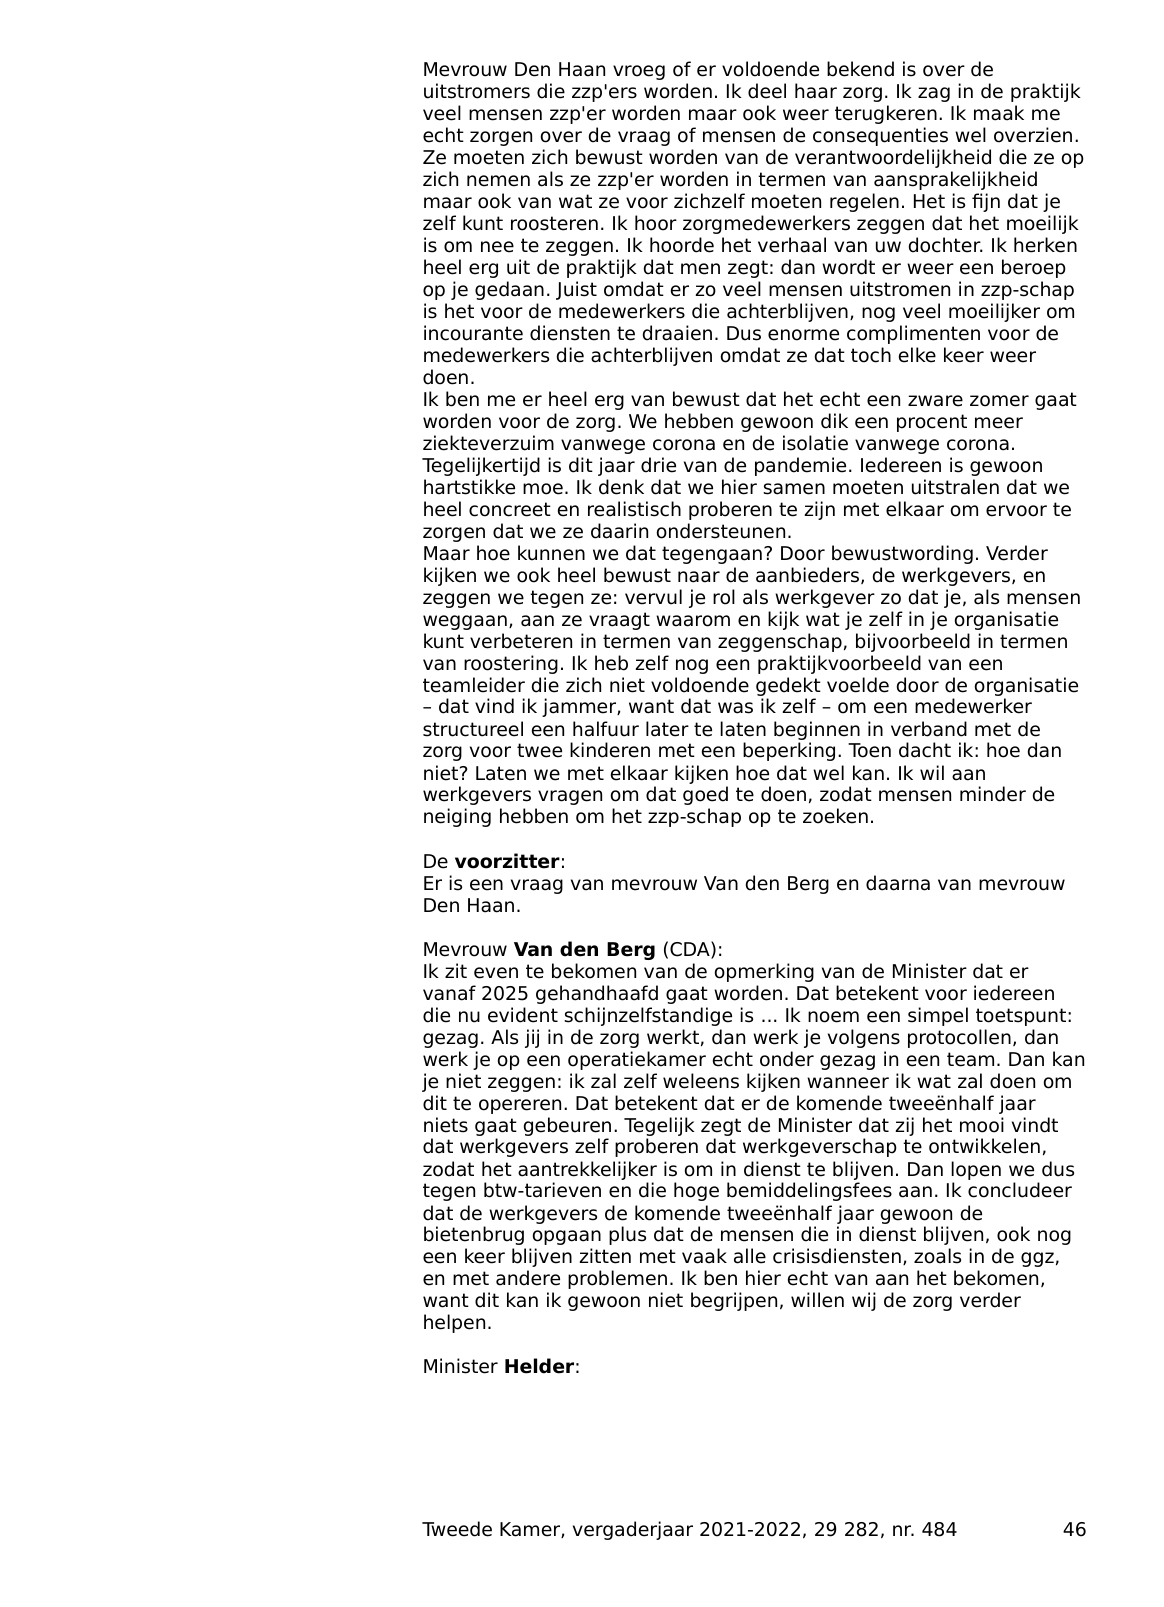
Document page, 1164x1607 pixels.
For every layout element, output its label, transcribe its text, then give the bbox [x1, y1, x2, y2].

text De voorzitter: [422, 851, 1087, 872]
text Minister Helder: [422, 1356, 1087, 1378]
text Mevrouw Den Haan vroeg of er voldoende bekend is over de uitstromers die zzp'ers worden. Ik deel haar zorg. Ik zag in de praktijk veel mensen zzp'er worden maar ook weer terugkeren. Ik maak me echt zorgen over de vraag of mensen de consequenties wel overzien. Ze moeten zich bewust worden van de verantwoordelijkheid die ze op zich nemen als ze zzp'er worden in termen van aansprakelijkheid maar ook van wat ze voor zichzelf moeten regelen. Het is fijn dat je zelf kunt roosteren. Ik hoor zorgmedewerkers zeggen dat het moeilijk is om nee te zeggen. Ik hoorde het verhaal van uw dochter. Ik herken heel erg uit de praktijk dat men zegt: dan wordt er weer een beroep op je gedaan. Juist omdat er zo veel mensen uitstromen in zzp-schap is het voor de medewerkers die achterblijven, nog veel moeilijker om incourante diensten te draaien. Dus enorme complimenten voor de medewerkers die achterblijven omdat ze dat toch elke keer weer doen. [422, 59, 1087, 389]
text Er is een vraag van mevrouw Van den Berg en daarna van mevrouw Den Haan. [422, 872, 1087, 916]
text Ik ben me er heel erg van bewust dat het echt een zware zomer gaat worden voor de zorg. We hebben gewoon dik een procent meer ziekteverzuim vanwege corona en de isolatie vanwege corona. Tegelijkertijd is dit jaar drie van de pandemie. Iedereen is gewoon hartstikke moe. Ik denk dat we hier samen moeten uitstralen dat we heel concreet en realistisch proberen te zijn met elkaar om ervoor te zorgen dat we ze daarin ondersteunen. [422, 389, 1087, 543]
text Ik zit even te bekomen van de opmerking van de Minister dat er vanaf 2025 gehandhaafd gaat worden. Dat betekent voor iedereen die nu evident schijnzelfstandige is ... Ik noem een simpel toetspunt: gezag. Als jij in de zorg werkt, dan werk je volgens protocollen, dan werk je op een operatiekamer echt onder gezag in een team. Dan kan je niet zeggen: ik zal zelf weleens kijken wanneer ik wat zal doen om dit te opereren. Dat betekent dat er de komende tweeënhalf jaar niets gaat gebeuren. Tegelijk zegt de Minister dat zij het mooi vindt dat werkgevers zelf proberen dat werkgeverschap te ontwikkelen, zodat het aantrekkelijker is om in dienst te blijven. Dan lopen we dus tegen btw-tarieven en die hoge bemiddelingsfees aan. Ik concludeer dat de werkgevers de komende tweeënhalf jaar gewoon de bietenbrug opgaan plus dat de mensen die in dienst blijven, ook nog een keer blijven zitten met vaak alle crisisdiensten, zoals in de ggz, en met andere problemen. Ik ben hier echt van aan het bekomen, want dit kan ik gewoon niet begrijpen, willen wij de zorg verder helpen. [422, 961, 1087, 1334]
text Maar hoe kunnen we dat tegengaan? Door bewustwording. Verder kijken we ook heel bewust naar de aanbieders, de werkgevers, en zeggen we tegen ze: vervul je rol als werkgever zo dat je, als mensen weggaan, aan ze vraagt waarom en kijk wat je zelf in je organisatie kunt verbeteren in termen van zeggenschap, bijvoorbeeld in termen van roostering. Ik heb zelf nog een praktijkvoorbeeld van een teamleider die zich niet voldoende gedekt voelde door de organisatie – dat vind ik jammer, want dat was ik zelf – om een medewerker structureel een halfuur later te laten beginnen in verband met de zorg voor twee kinderen met een beperking. Toen dacht ik: hoe dan niet? Laten we met elkaar kijken hoe dat wel kan. Ik wil aan werkgevers vragen om dat goed te doen, zodat mensen minder de neiging hebben om het zzp-schap op te zoeken. [422, 543, 1087, 828]
text Mevrouw Van den Berg (CDA): [422, 939, 1087, 961]
